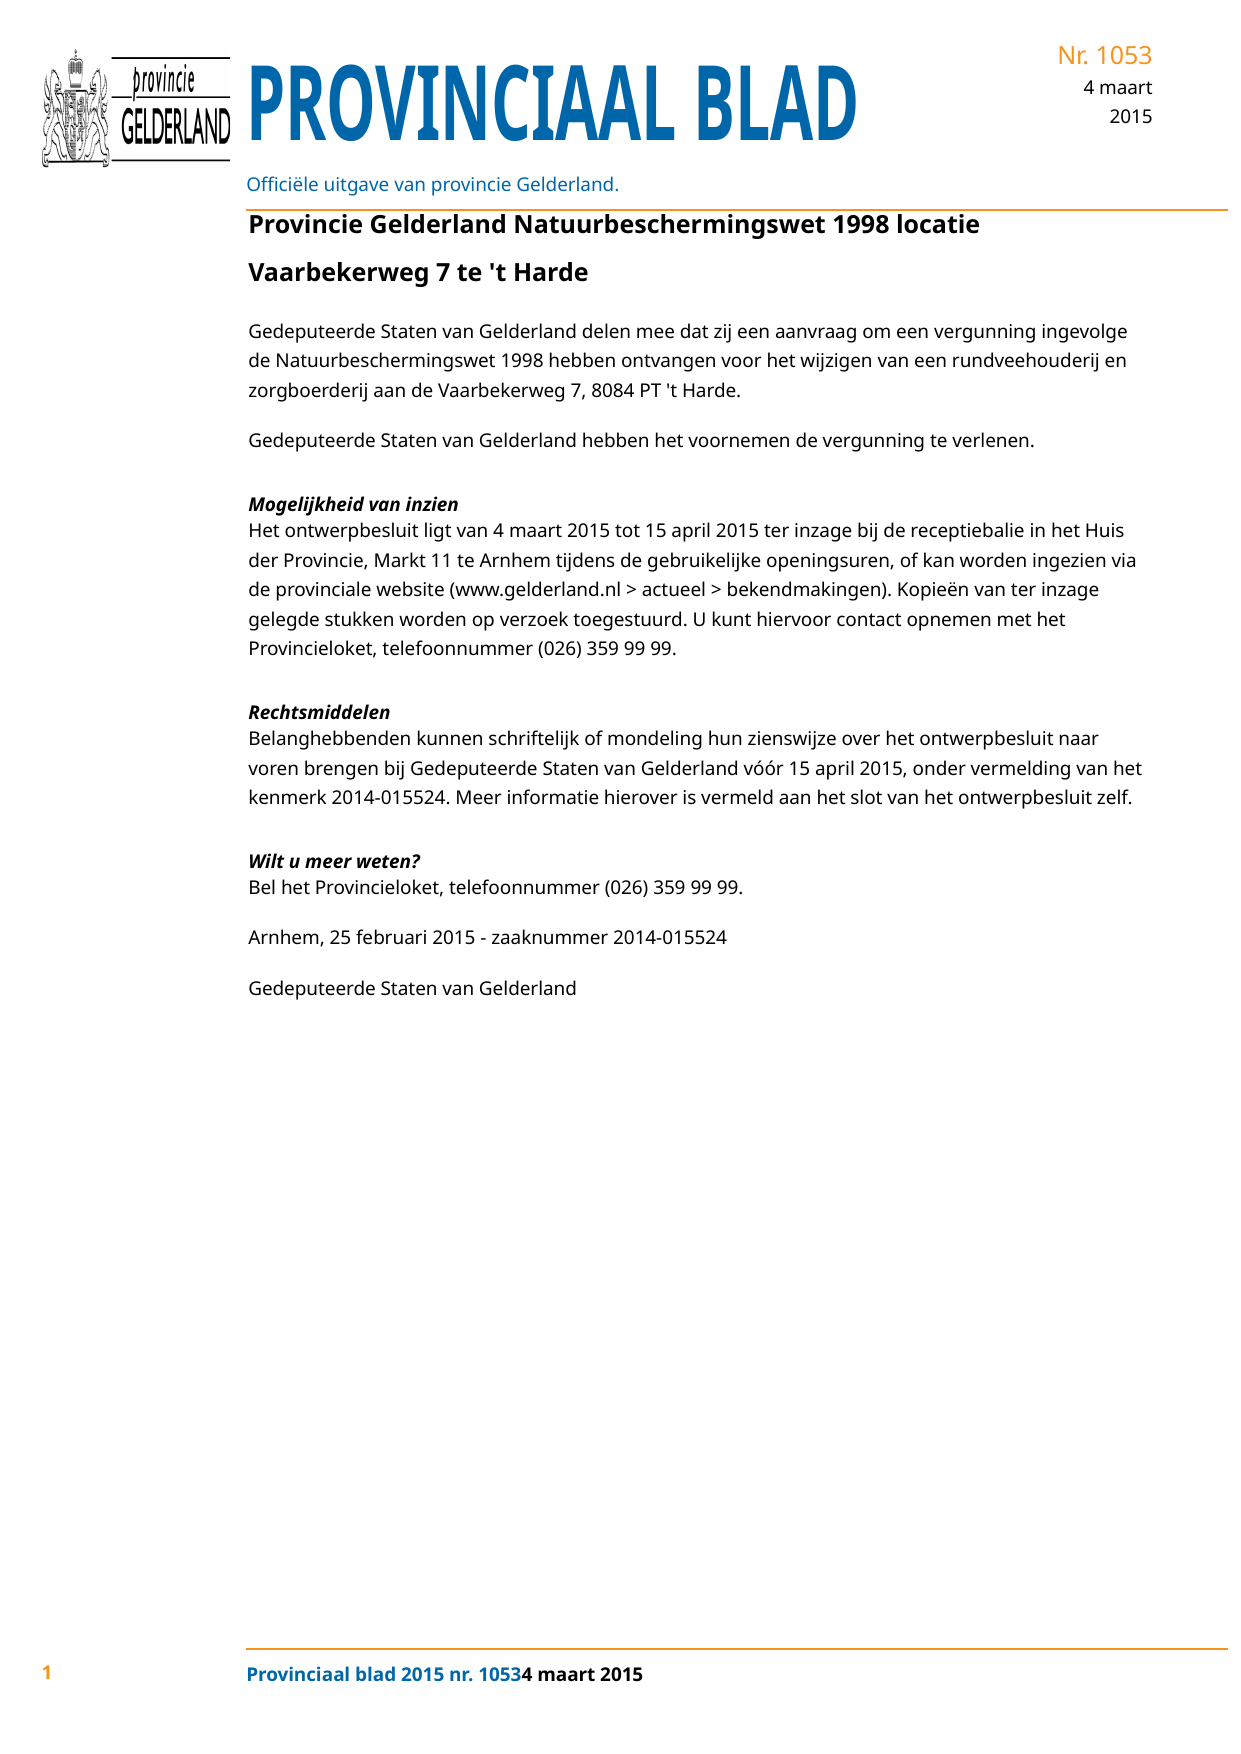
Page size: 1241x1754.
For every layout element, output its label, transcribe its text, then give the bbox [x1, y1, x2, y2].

text Gedeputeerde Staten van Gelderland delen mee dat zij een aanvraag om een vergunning ingevolge de Natuurbeschermingswet 1998 hebben ontvangen voor het wijzigen van een rundveehouderij en zorgboerderij aan de Vaarbekerweg 7, 8084 PT 't Harde. [248, 318, 1152, 403]
text Wilt u meer weten? [248, 848, 1152, 874]
text Arnhem, 25 februari 2015 - zaaknummer 2014-015524 [248, 924, 1152, 950]
text Belanghebbenden kunnen schriftelijk of mondeling hun zienswijze over het ontwerpbesluit naar voren brengen bij Gedeputeerde Staten van Gelderland vóór 15 april 2015, onder vermelding van het kenmerk 2014-015524. Meer informatie hierover is vermeld aan het slot van het ontwerpbesluit zelf. [248, 725, 1152, 810]
text Provincie Gelderland Natuurbeschermingswet 1998 locatie Vaarbekerweg 7 te 't Harde [248, 211, 1152, 288]
text Bel het Provincieloket, telefoonnummer (026) 359 99 99. [248, 874, 1152, 900]
text Rechtsmiddelen [248, 699, 1152, 725]
text Mogelijkheid van inzien [248, 491, 1152, 517]
text Gedeputeerde Staten van Gelderland [248, 975, 1152, 1001]
text Het ontwerpbesluit ligt van 4 maart 2015 tot 15 april 2015 ter inzage bij de receptiebalie in het Huis der Provincie, Markt 11 te Arnhem tijdens de gebruikelijke openingsuren, of kan worden ingezien via de provinciale website (www.gelderland.nl > actueel > bekendmakingen). Kopieën van ter inzage gelegde stukken worden op verzoek toegestuurd. U kunt hiervoor contact opnemen met het Provincieloket, telefoonnummer (026) 359 99 99. [248, 517, 1152, 661]
picture [41, 47, 231, 172]
text Gedeputeerde Staten van Gelderland hebben het voornemen de vergunning te verlenen. [248, 427, 1152, 453]
